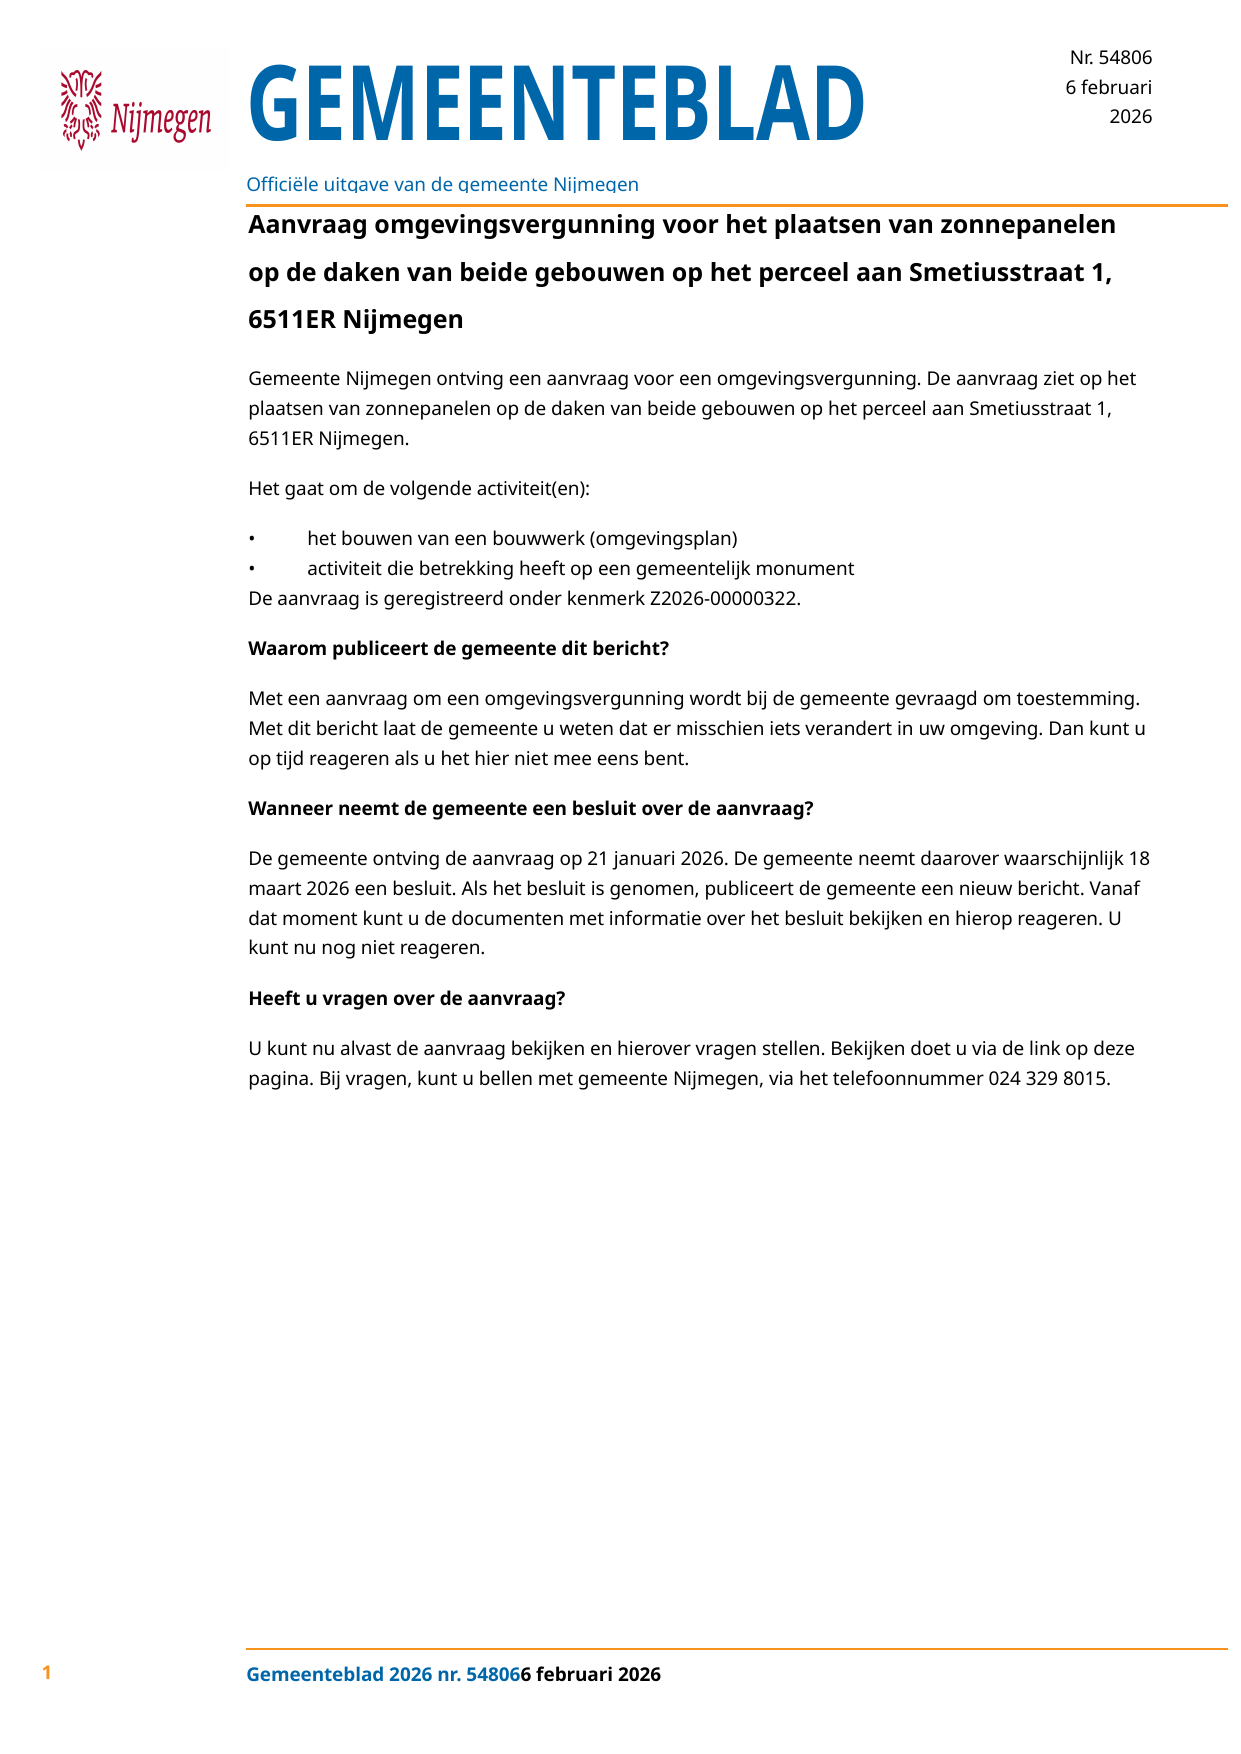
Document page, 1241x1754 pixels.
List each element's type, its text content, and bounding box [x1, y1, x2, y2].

text Het gaat om de volgende activiteit(en): [248, 475, 1152, 501]
text Gemeente Nijmegen ontving een aanvraag voor een omgevingsvergunning. De aanvraag ziet op het plaatsen van zonnepanelen op de daken van beide gebouwen op het perceel aan Smetiusstraat 1, 6511ER Nijmegen. [248, 366, 1152, 450]
picture [41, 47, 231, 172]
list het bouwen van een bouwwerk (omgevingsplan) [248, 526, 1152, 551]
text Waarom publiceert de gemeente dit bericht? [248, 635, 1152, 661]
list activiteit die betrekking heeft op een gemeentelijk monument [248, 555, 1152, 581]
text Heeft u vragen over de aanvraag? [248, 985, 1152, 1010]
text Wanneer neemt de gemeente een besluit over de aanvraag? [248, 795, 1152, 821]
text U kunt nu alvast de aanvraag bekijken en hierover vragen stellen. Bekijken doet u via de link op deze pagina. Bij vragen, kunt u bellen met gemeente Nijmegen, via het telefoonnummer 024 329 8015. [248, 1035, 1152, 1090]
text Aanvraag omgevingsvergunning voor het plaatsen van zonnepanelen op de daken van beide gebouwen op het perceel aan Smetiusstraat 1, 6511ER Nijmegen [248, 207, 1152, 336]
text Met een aanvraag om een omgevingsvergunning wordt bij de gemeente gevraagd om toestemming. Met dit bericht laat de gemeente u weten dat er misschien iets verandert in uw omgeving. Dan kunt u op tijd reageren als u het hier niet mee eens bent. [248, 686, 1152, 770]
text De gemeente ontving de aanvraag op 21 januari 2026. De gemeente neemt daarover waarschijnlijk 18 maart 2026 een besluit. Als het besluit is genomen, publiceert de gemeente een nieuw bericht. Vanaf dat moment kunt u de documenten met informatie over het besluit bekijken en hierop reageren. U kunt nu nog niet reageren. [248, 846, 1152, 960]
text De aanvraag is geregistreerd onder kenmerk Z2026-00000322. [248, 585, 1152, 610]
